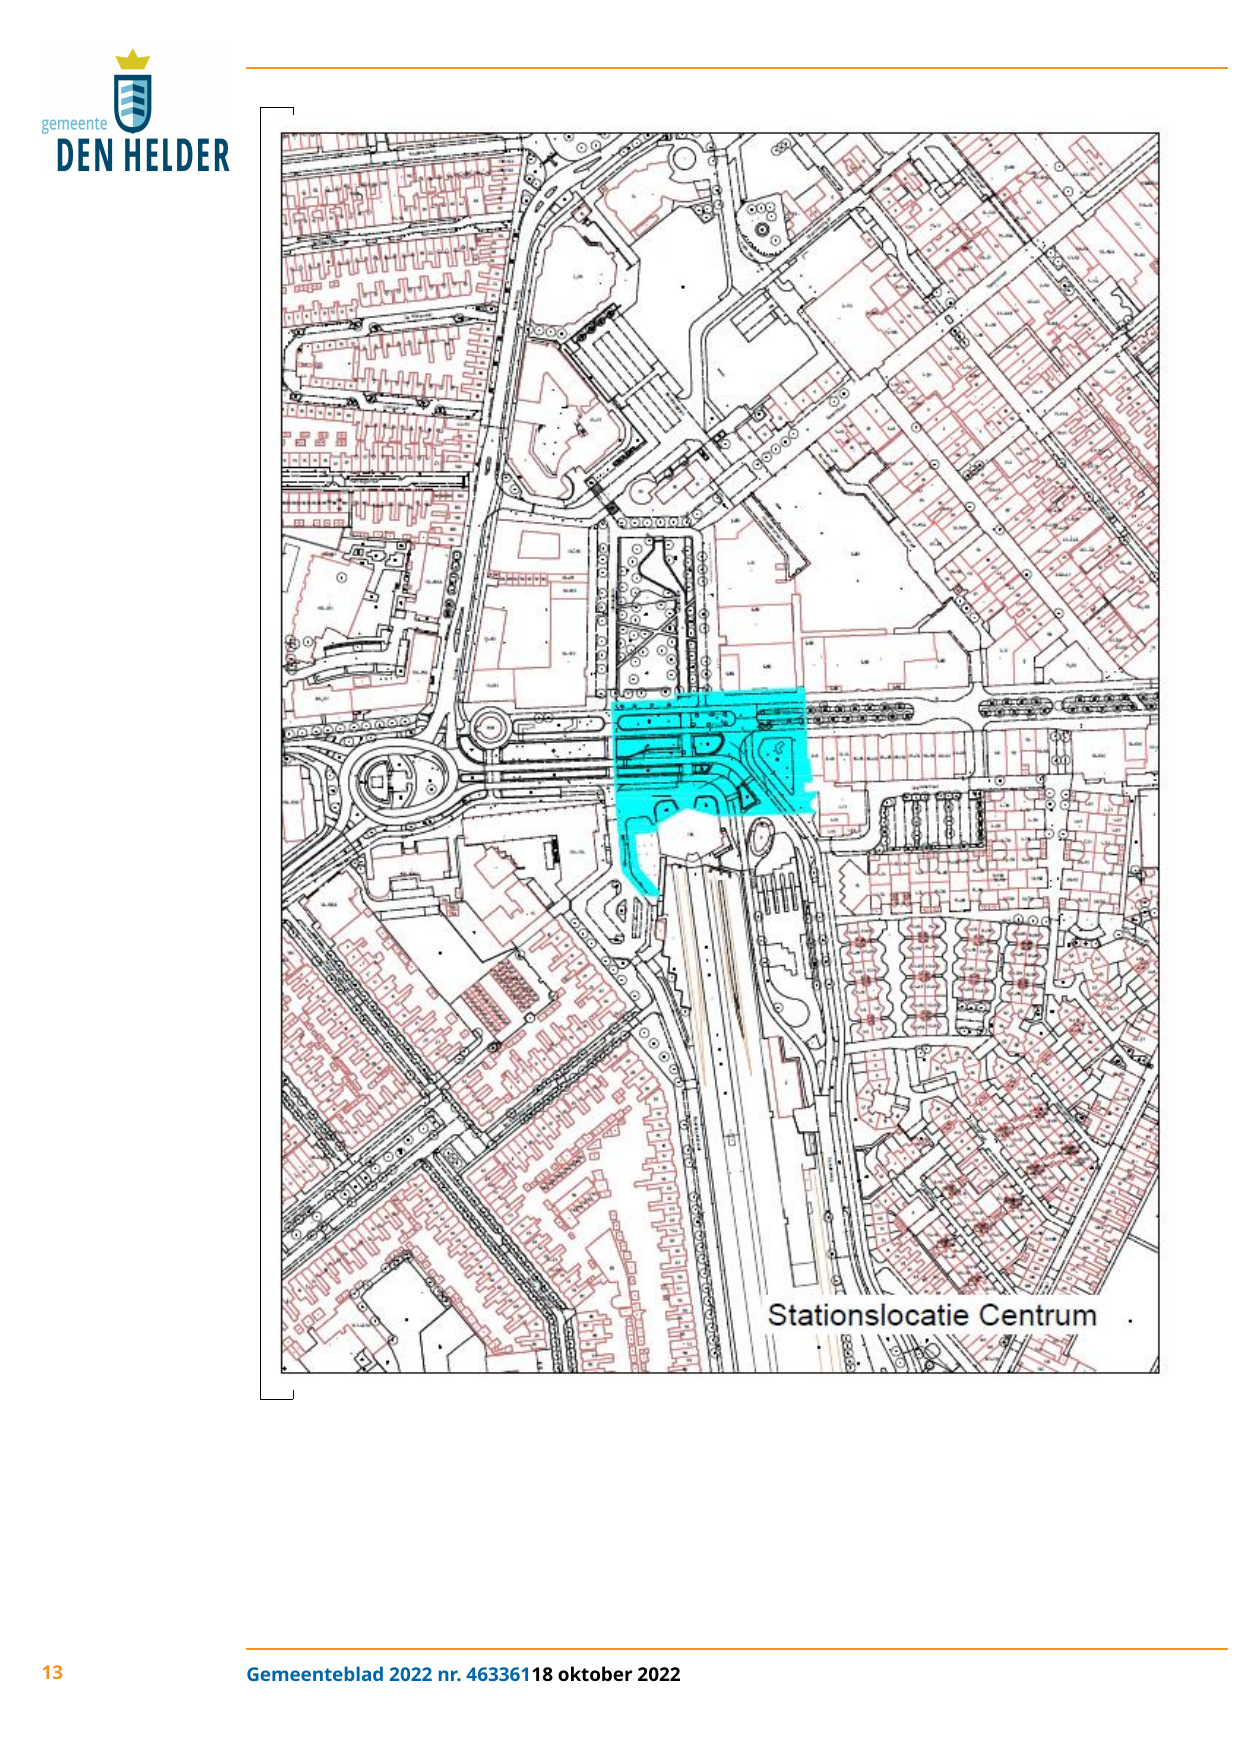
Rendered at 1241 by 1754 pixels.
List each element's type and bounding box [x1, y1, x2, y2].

picture [41, 47, 231, 172]
picture [220, 160, 224, 172]
picture [130, 157, 135, 172]
picture [182, 144, 187, 165]
picture [63, 144, 68, 165]
picture [268, 115, 1173, 1390]
picture [100, 154, 106, 172]
